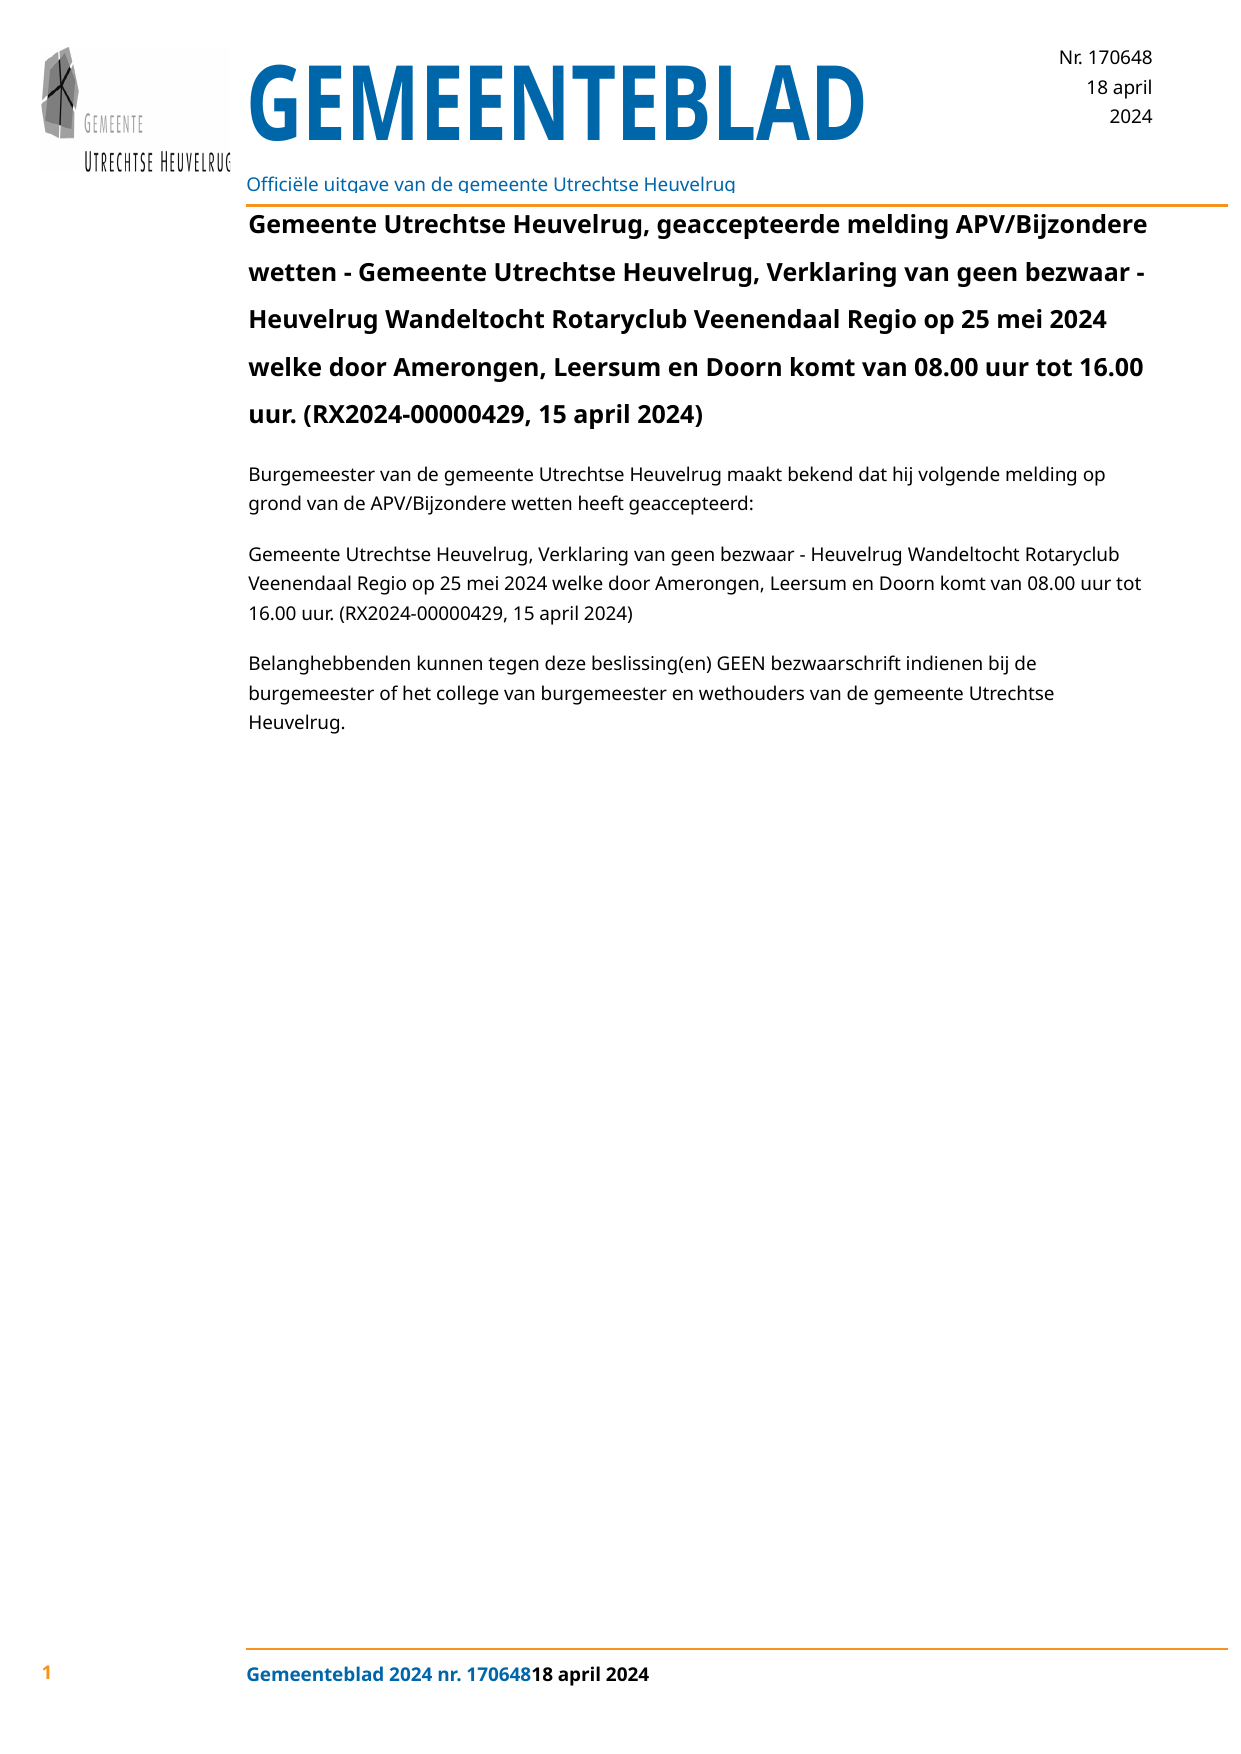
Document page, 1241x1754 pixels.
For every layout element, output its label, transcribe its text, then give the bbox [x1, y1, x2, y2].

text Gemeente Utrechtse Heuvelrug, Verklaring van geen bezwaar - Heuvelrug Wandeltocht Rotaryclub Veenendaal Regio op 25 mei 2024 welke door Amerongen, Leersum en Doorn komt van 08.00 uur tot 16.00 uur. (RX2024-00000429, 15 april 2024) [248, 541, 1152, 626]
text Burgemeester van de gemeente Utrechtse Heuvelrug maakt bekend dat hij volgende melding op grond van de APV/Bijzondere wetten heeft geaccepteerd: [248, 461, 1152, 516]
picture [41, 47, 231, 172]
text Belanghebbenden kunnen tegen deze beslissing(en) GEEN bezwaarschrift indienen bij de burgemeester of het college van burgemeester en wethouders van de gemeente Utrechtse Heuvelrug. [248, 650, 1152, 735]
text Gemeente Utrechtse Heuvelrug, geaccepteerde melding APV/Bijzondere wetten - Gemeente Utrechtse Heuvelrug, Verklaring van geen bezwaar - Heuvelrug Wandeltocht Rotaryclub Veenendaal Regio op 25 mei 2024 welke door Amerongen, Leersum en Doorn komt van 08.00 uur tot 16.00 uur. (RX2024-00000429, 15 april 2024) [248, 207, 1152, 431]
